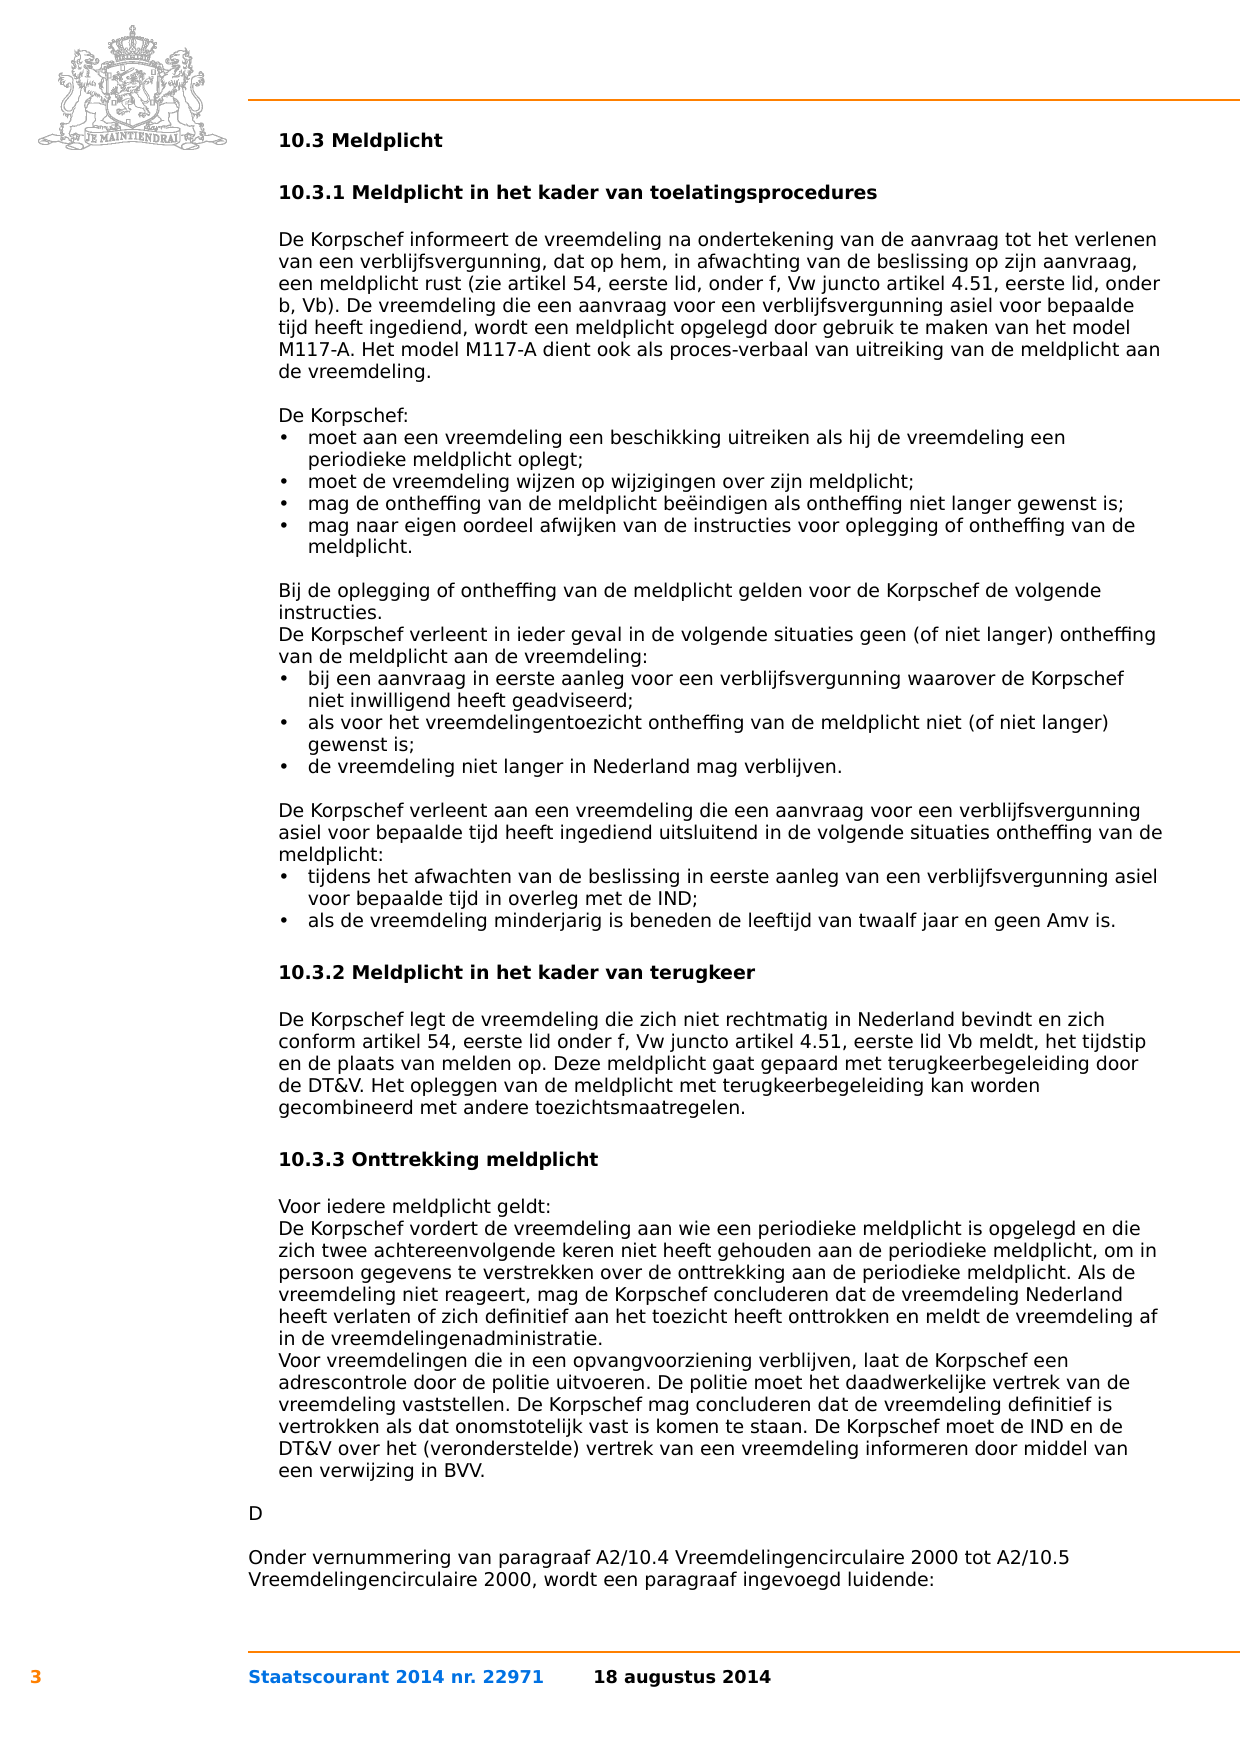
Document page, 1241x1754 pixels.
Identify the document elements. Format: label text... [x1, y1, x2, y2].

text Bij de oplegging of ontheffing van de meldplicht gelden voor de Korpschef de volgende instructies. [278, 580, 1163, 624]
text De Korpschef verleent aan een vreemdeling die een aanvraag voor een verblijfsvergunning asiel voor bepaalde tijd heeft ingediend uitsluitend in de volgende situaties ontheffing van de meldplicht: [278, 800, 1163, 866]
subtitle 10.3.1 Meldplicht in het kader van toelatingsprocedures [278, 182, 1163, 204]
text • mag de ontheffing van de meldplicht beëindigen als ontheffing niet langer gewenst is; [278, 492, 1163, 514]
text • als voor het vreemdelingentoezicht ontheffing van de meldplicht niet (of niet langer) gewenst is; [278, 712, 1163, 756]
text De Korpschef vordert de vreemdeling aan wie een periodieke meldplicht is opgelegd en die zich twee achtereenvolgende keren niet heeft gehouden aan de periodieke meldplicht, om in persoon gegevens te verstrekken over de onttrekking aan de periodieke meldplicht. Als de vreemdeling niet reageert, mag de Korpschef concluderen dat de vreemdeling Nederland heeft verlaten of zich definitief aan het toezicht heeft onttrokken en meldt de vreemdeling af in de vreemdelingenadministratie. [278, 1218, 1163, 1349]
subtitle 10.3.2 Meldplicht in het kader van terugkeer [278, 962, 1163, 984]
text Voor iedere meldplicht geldt: [278, 1196, 1163, 1218]
text De Korpschef: [278, 404, 1163, 427]
text De Korpschef legt de vreemdeling die zich niet rechtmatig in Nederland bevindt en zich conform artikel 54, eerste lid onder f, Vw juncto artikel 4.51, eerste lid Vb meldt, het tijdstip en de plaats van melden op. Deze meldplicht gaat gepaard met terugkeerbegeleiding door de DT&V. Het opleggen van de meldplicht met terugkeerbegeleiding kan worden gecombineerd met andere toezichtsmaatregelen. [278, 1009, 1163, 1119]
subtitle 10.3 Meldplicht [278, 130, 1163, 152]
text • moet de vreemdeling wijzen op wijzigingen over zijn meldplicht; [278, 471, 1163, 492]
text Onder vernummering van paragraaf A2/10.4 Vreemdelingencirculaire 2000 tot A2/10.5 Vreemdelingencirculaire 2000, wordt een paragraaf ingevoegd luidende: [248, 1547, 1163, 1591]
picture [38, 25, 227, 150]
text De Korpschef verleent in ieder geval in de volgende situaties geen (of niet langer) ontheffing van de meldplicht aan de vreemdeling: [278, 624, 1163, 668]
text D [248, 1503, 1163, 1525]
subtitle 10.3.3 Onttrekking meldplicht [278, 1149, 1163, 1171]
text • bij een aanvraag in eerste aanleg voor een verblijfsvergunning waarover de Korpschef niet inwilligend heeft geadviseerd; [278, 668, 1163, 712]
text Voor vreemdelingen die in een opvangvoorziening verblijven, laat de Korpschef een adrescontrole door de politie uitvoeren. De politie moet het daadwerkelijke vertrek van de vreemdeling vaststellen. De Korpschef mag concluderen dat de vreemdeling definitief is vertrokken als dat onomstotelijk vast is komen te staan. De Korpschef moet de IND en de DT&V over het (veronderstelde) vertrek van een vreemdeling informeren door middel van een verwijzing in BVV. [278, 1349, 1163, 1481]
text • moet aan een vreemdeling een beschikking uitreiken als hij de vreemdeling een periodieke meldplicht oplegt; [278, 427, 1163, 471]
text • tijdens het afwachten van de beslissing in eerste aanleg van een verblijfsvergunning asiel voor bepaalde tijd in overleg met de IND; [278, 866, 1163, 910]
text • als de vreemdeling minderjarig is beneden de leeftijd van twaalf jaar en geen Amv is. [278, 910, 1163, 932]
text De Korpschef informeert de vreemdeling na ondertekening van de aanvraag tot het verlenen van een verblijfsvergunning, dat op hem, in afwachting van de beslissing op zijn aanvraag, een meldplicht rust (zie artikel 54, eerste lid, onder f, Vw juncto artikel 4.51, eerste lid, onder b, Vb). De vreemdeling die een aanvraag voor een verblijfsvergunning asiel voor bepaalde tijd heeft ingediend, wordt een meldplicht opgelegd door gebruik te maken van het model M117-A. Het model M117-A dient ook als proces-verbaal van uitreiking van de meldplicht aan de vreemdeling. [278, 229, 1163, 383]
text • de vreemdeling niet langer in Nederland mag verblijven. [278, 756, 1163, 778]
text • mag naar eigen oordeel afwijken van de instructies voor oplegging of ontheffing van de meldplicht. [278, 514, 1163, 558]
